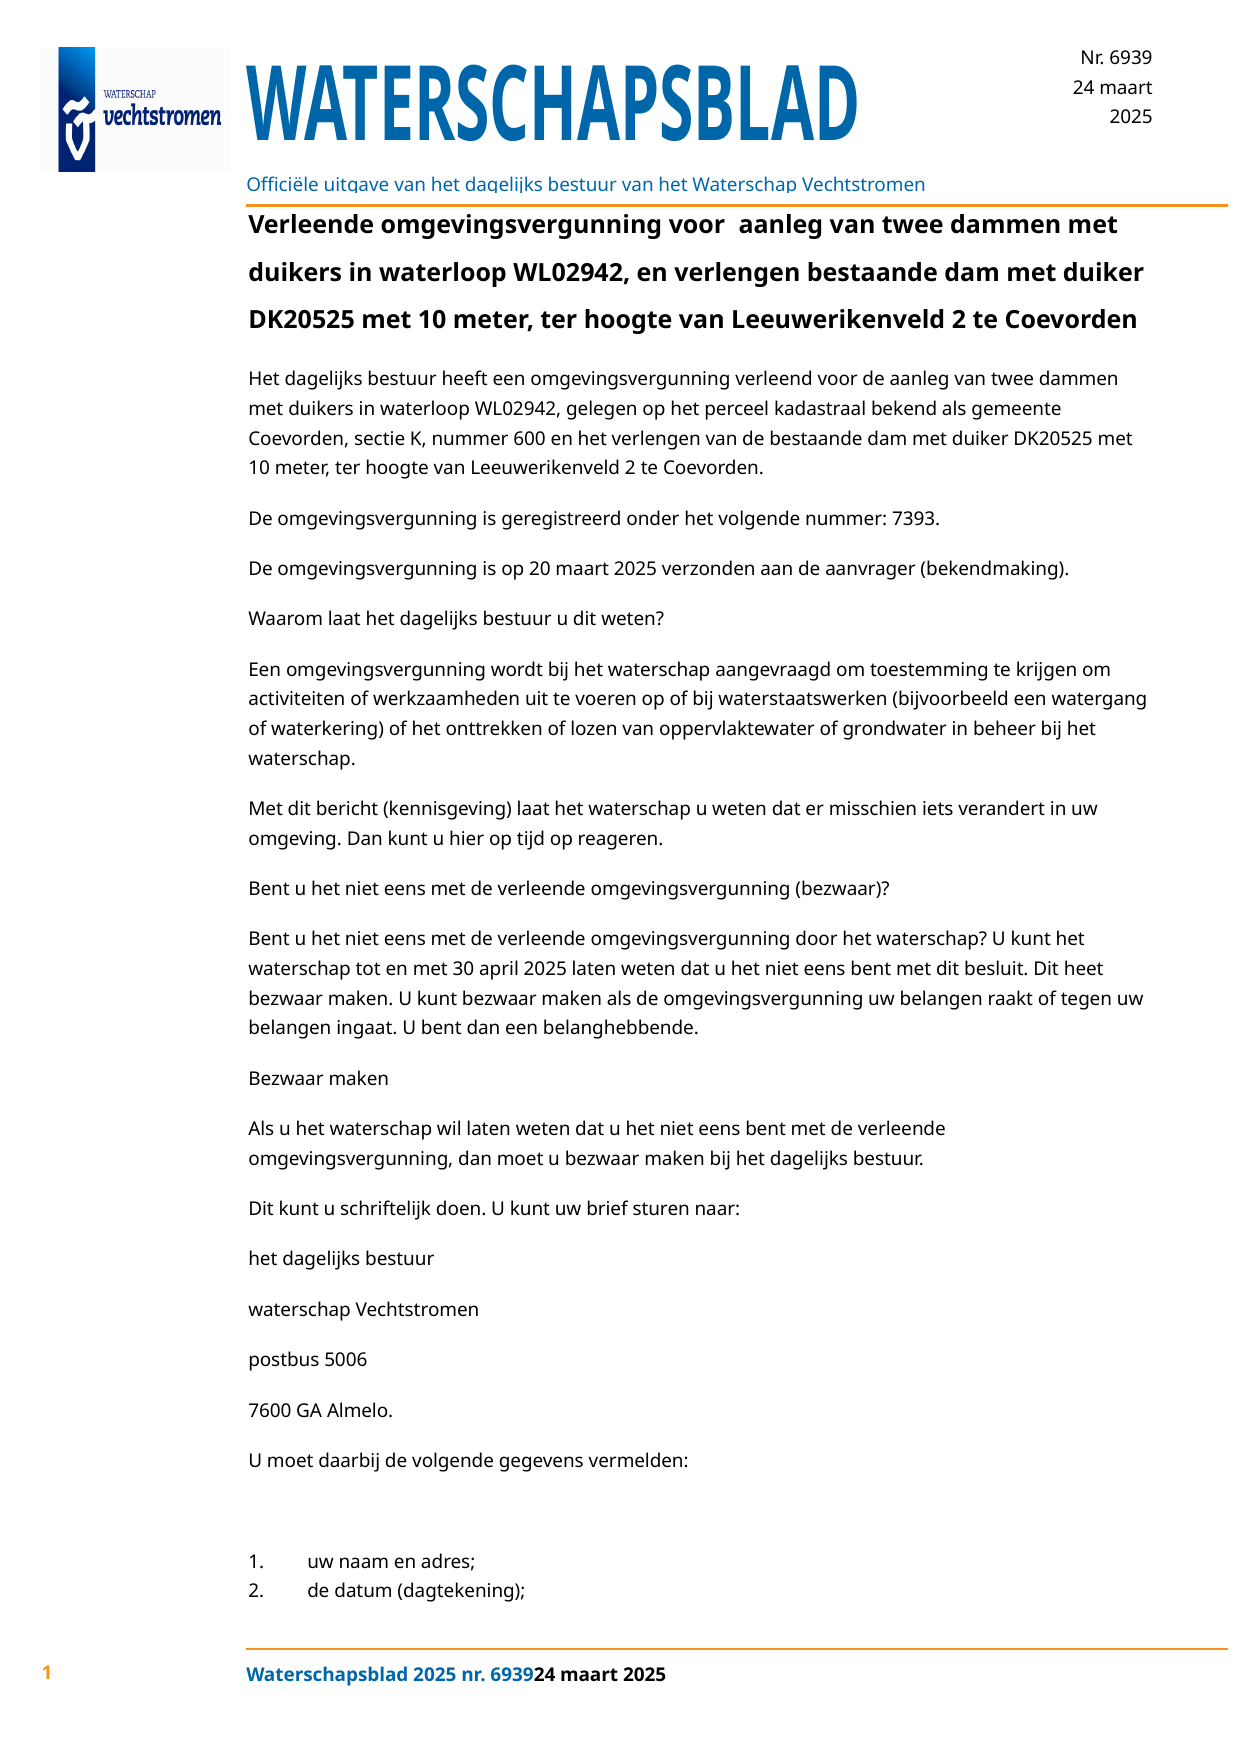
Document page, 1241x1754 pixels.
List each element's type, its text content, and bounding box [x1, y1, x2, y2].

text Het dagelijks bestuur heeft een omgevingsvergunning verleend voor de aanleg van twee dammen met duikers in waterloop WL02942, gelegen op het perceel kadastraal bekend als gemeente Coevorden, sectie K, nummer 600 en het verlengen van de bestaande dam met duiker DK20525 met 10 meter, ter hoogte van Leeuwerikenveld 2 te Coevorden. [248, 366, 1152, 480]
list uw naam en adres; [248, 1548, 1152, 1574]
text Verleende omgevingsvergunning voor aanleg van twee dammen met duikers in waterloop WL02942, en verlengen bestaande dam met duiker DK20525 met 10 meter, ter hoogte van Leeuwerikenveld 2 te Coevorden [248, 207, 1152, 336]
text Bent u het niet eens met de verleende omgevingsvergunning (bezwaar)? [248, 875, 1152, 901]
text Met dit bericht (kennisgeving) laat het waterschap u weten dat er misschien iets verandert in uw omgeving. Dan kunt u hier op tijd op reageren. [248, 795, 1152, 850]
text Bezwaar maken [248, 1065, 1152, 1090]
text Als u het waterschap wil laten weten dat u het niet eens bent met de verleende omgevingsvergunning, dan moet u bezwaar maken bij het dagelijks bestuur. [248, 1115, 1152, 1170]
text het dagelijks bestuur [248, 1246, 1152, 1271]
text De omgevingsvergunning is geregistreerd onder het volgende nummer: 7393. [248, 505, 1152, 530]
list de datum (dagtekening); [248, 1578, 1152, 1603]
text De omgevingsvergunning is op 20 maart 2025 verzonden aan de aanvrager (bekendmaking). [248, 555, 1152, 581]
text Een omgevingsvergunning wordt bij het waterschap aangevraagd om toestemming te krijgen om activiteiten of werkzaamheden uit te voeren op of bij waterstaatswerken (bijvoorbeeld een watergang of waterkering) of het onttrekken of lozen van oppervlaktewater of grondwater in beheer bij het waterschap. [248, 656, 1152, 770]
text waterschap Vechtstromen [248, 1296, 1152, 1322]
text Bent u het niet eens met de verleende omgevingsvergunning door het waterschap? U kunt het waterschap tot en met 30 april 2025 laten weten dat u het niet eens bent met dit besluit. Dit heet bezwaar maken. U kunt bezwaar maken als de omgevingsvergunning uw belangen raakt of tegen uw belangen ingaat. U bent dan een belanghebbende. [248, 926, 1152, 1040]
text Waarom laat het dagelijks bestuur u dit weten? [248, 606, 1152, 631]
text postbus 5006 [248, 1346, 1152, 1372]
picture [41, 47, 231, 172]
text U moet daarbij de volgende gegevens vermelden: [248, 1447, 1152, 1473]
text 7600 GA Almelo. [248, 1397, 1152, 1422]
text Dit kunt u schriftelijk doen. U kunt uw brief sturen naar: [248, 1195, 1152, 1221]
